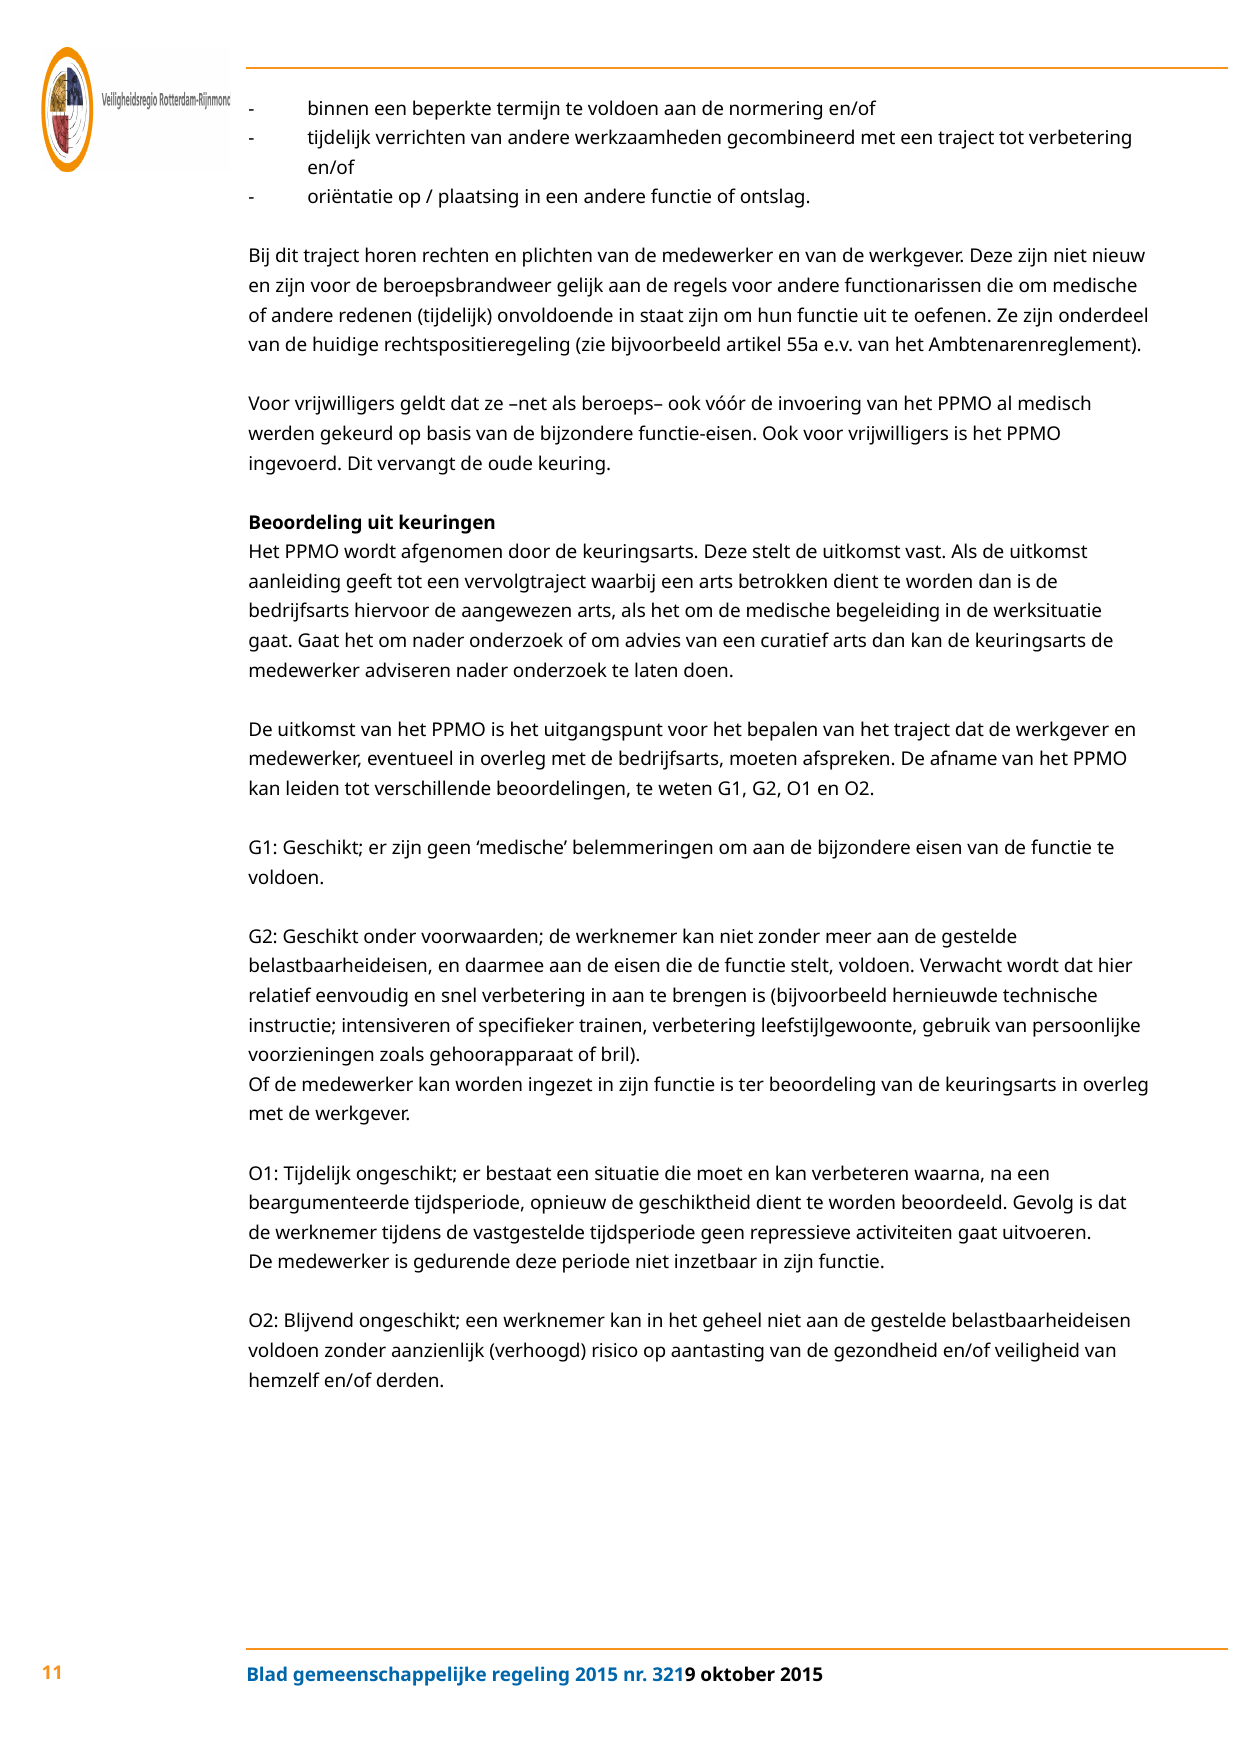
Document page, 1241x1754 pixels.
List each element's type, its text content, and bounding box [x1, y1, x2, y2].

text De uitkomst van het PPMO is het uitgangspunt voor het bepalen van het traject dat de werkgever en medewerker, eventueel in overleg met de bedrijfsarts, moeten afspreken. De afname van het PPMO kan leiden tot verschillende beoordelingen, te weten G1, G2, O1 en O2. [248, 716, 1152, 801]
text O1: Tijdelijk ongeschikt; er bestaat een situatie die moet en kan verbeteren waarna, na een beargumenteerde tijdsperiode, opnieuw de geschiktheid dient te worden beoordeeld. Gevolg is dat de werknemer tijdens de vastgestelde tijdsperiode geen repressieve activiteiten gaat uitvoeren. [248, 1160, 1152, 1245]
text Voor vrijwilligers geldt dat ze –net als beroeps– ook vóór de invoering van het PPMO al medisch werden gekeurd op basis van de bijzondere functie-eisen. Ook voor vrijwilligers is het PPMO ingevoerd. Dit vervangt de oude keuring. [248, 391, 1152, 476]
list binnen een beperkte termijn te voldoen aan de normering en/of [248, 95, 1152, 121]
list tijdelijk verrichten van andere werkzaamheden gecombineerd met een traject tot verbetering en/of [248, 124, 1152, 180]
text O2: Blijvend ongeschikt; een werknemer kan in het geheel niet aan de gestelde belastbaarheideisen voldoen zonder aanzienlijk (verhoogd) risico op aantasting van de gezondheid en/of veiligheid van hemzelf en/of derden. [248, 1308, 1152, 1393]
text G2: Geschikt onder voorwaarden; de werknemer kan niet zonder meer aan de gestelde belastbaarheideisen, en daarmee aan de eisen die de functie stelt, voldoen. Verwacht wordt dat hier relatief eenvoudig en snel verbetering in aan te brengen is (bijvoorbeeld hernieuwde technische instructie; intensiveren of specifieker trainen, verbetering leefstijlgewoonte, gebruik van persoonlijke voorzieningen zoals gehoorapparaat of bril). [248, 923, 1152, 1067]
text De medewerker is gedurende deze periode niet inzetbaar in zijn functie. [248, 1248, 1152, 1274]
picture [41, 47, 231, 172]
text Of de medewerker kan worden ingezet in zijn functie is ter beoordeling van de keuringsarts in overleg met de werkgever. [248, 1071, 1152, 1126]
text Bij dit traject horen rechten en plichten van de medewerker en van de werkgever. Deze zijn niet nieuw en zijn voor de beroepsbrandweer gelijk aan de regels voor andere functionarissen die om medische of andere redenen (tijdelijk) onvoldoende in staat zijn om hun functie uit te oefenen. Ze zijn onderdeel van de huidige rechtspositieregeling (zie bijvoorbeeld artikel 55a e.v. van het Ambtenarenreglement). [248, 243, 1152, 357]
list oriëntatie op / plaatsing in een andere functie of ontslag. [248, 183, 1152, 209]
text Beoordeling uit keuringen [248, 509, 1152, 535]
text Het PPMO wordt afgenomen door de keuringsarts. Deze stelt de uitkomst vast. Als de uitkomst aanleiding geeft tot een vervolgtraject waarbij een arts betrokken dient te worden dan is de bedrijfsarts hiervoor de aangewezen arts, als het om de medische begeleiding in de werksituatie gaat. Gaat het om nader onderzoek of om advies van een curatief arts dan kan de keuringsarts de medewerker adviseren nader onderzoek te laten doen. [248, 538, 1152, 683]
text G1: Geschikt; er zijn geen ‘medische’ belemmeringen om aan de bijzondere eisen van de functie te voldoen. [248, 834, 1152, 890]
